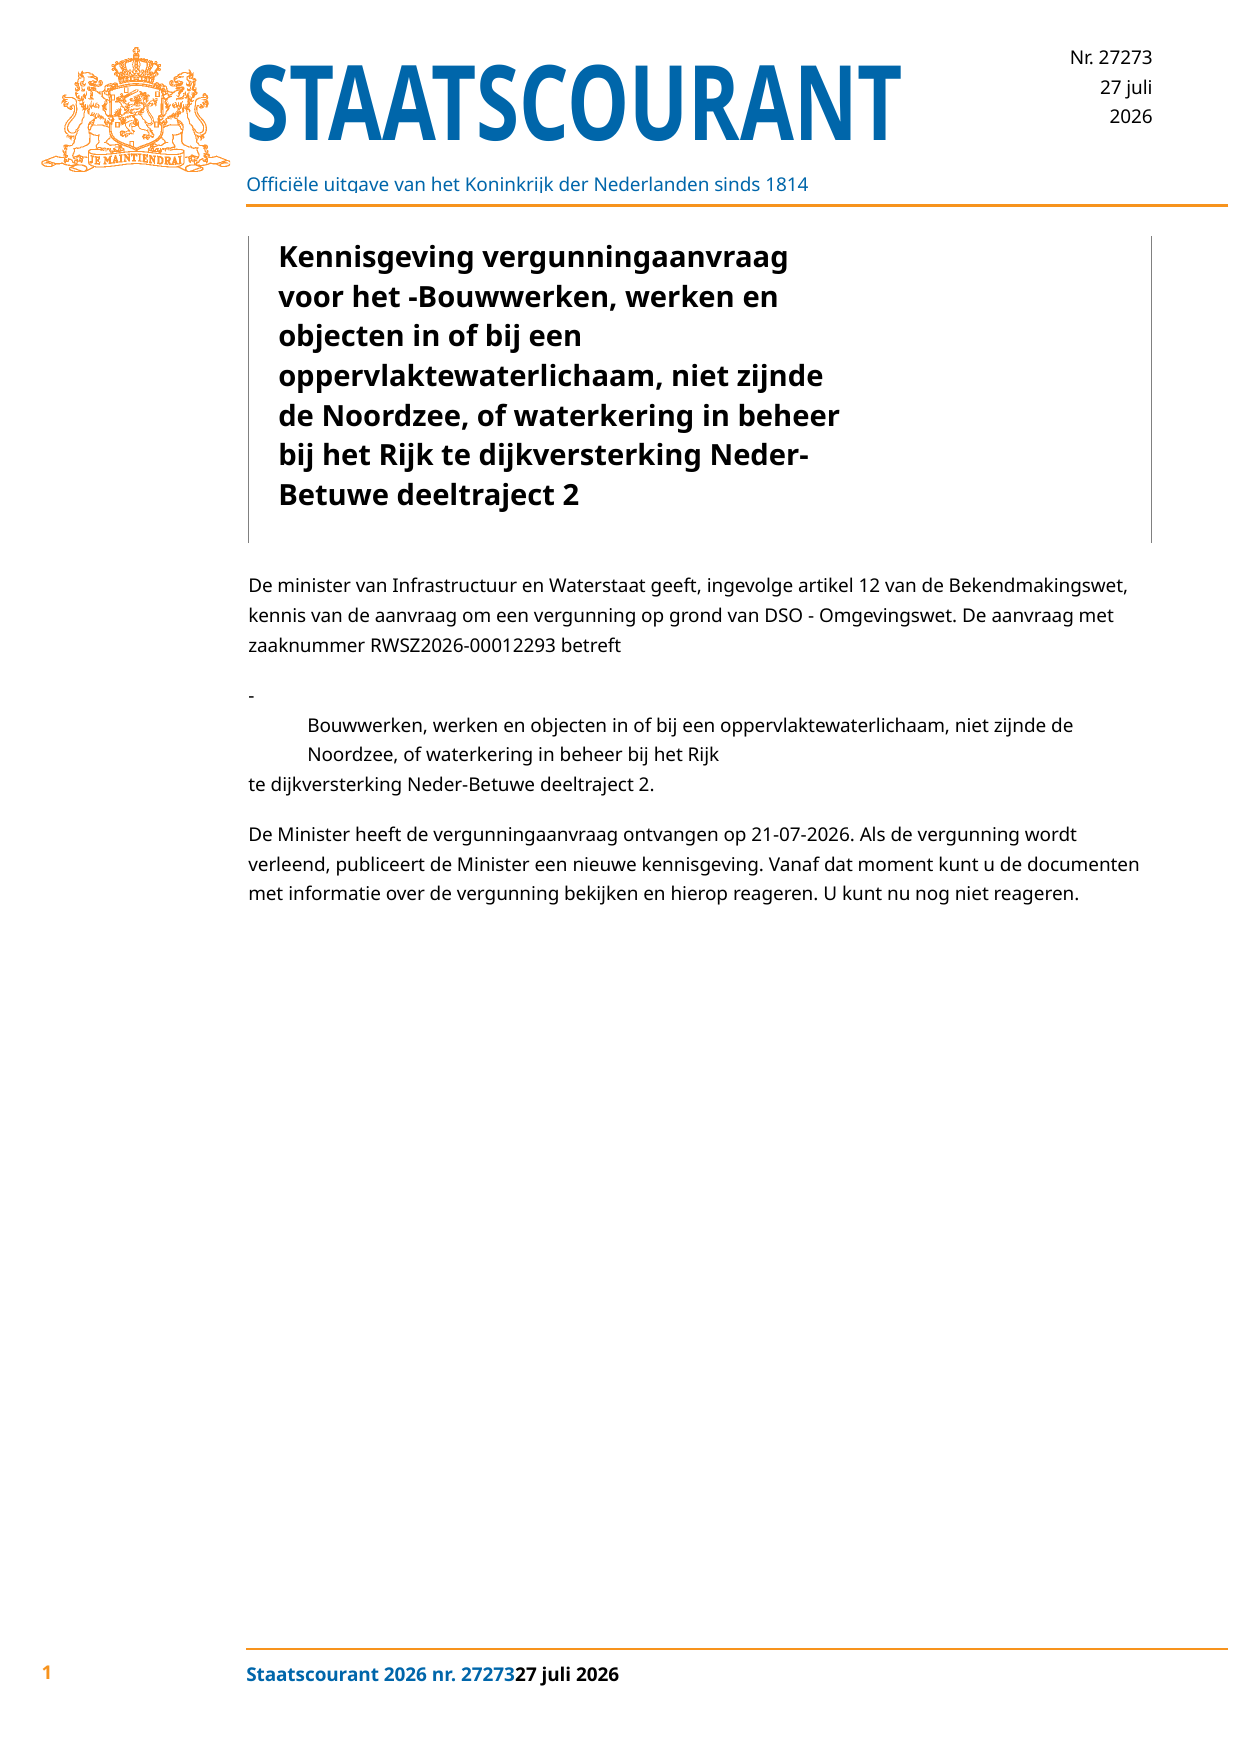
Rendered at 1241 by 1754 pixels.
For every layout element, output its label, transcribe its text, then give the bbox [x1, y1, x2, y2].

text De minister van Infrastructuur en Waterstaat geeft, ingevolge artikel 12 van de Bekendmakingswet, kennis van de aanvraag om een vergunning op grond van DSO - Omgevingswet. De aanvraag met zaaknummer RWSZ2026-00012293 betreft [248, 573, 1152, 658]
picture [912, 236, 1090, 414]
text De Minister heeft de vergunningaanvraag ontvangen op 21-07-2026. Als de vergunning wordt verleend, publiceert de Minister een nieuwe kennisgeving. Vanaf dat moment kunt u de documenten met informatie over de vergunning bekijken en hierop reageren. U kunt nu nog niet reageren. [248, 821, 1152, 906]
text te dijkversterking Neder-Betuwe deeltraject 2. [248, 771, 1152, 797]
table_header Kennisgeving vergunningaanvraag voor het -Bouwwerken, werken en objecten in of bij een oppervlaktewaterlichaam, niet zijnde de Noordzee, of waterkering in beheer bij het Rijk te dijkversterking Neder-Betuwe deeltraject 2 [249, 236, 850, 543]
table_header [850, 414, 1151, 543]
table_header [1090, 236, 1151, 413]
list Bouwwerken, werken en objecten in of bij een oppervlaktewaterlichaam, niet zijnde de Noordzee, of waterkering in beheer bij het Rijk [248, 712, 1152, 767]
picture [41, 47, 231, 172]
table_header [850, 236, 912, 413]
